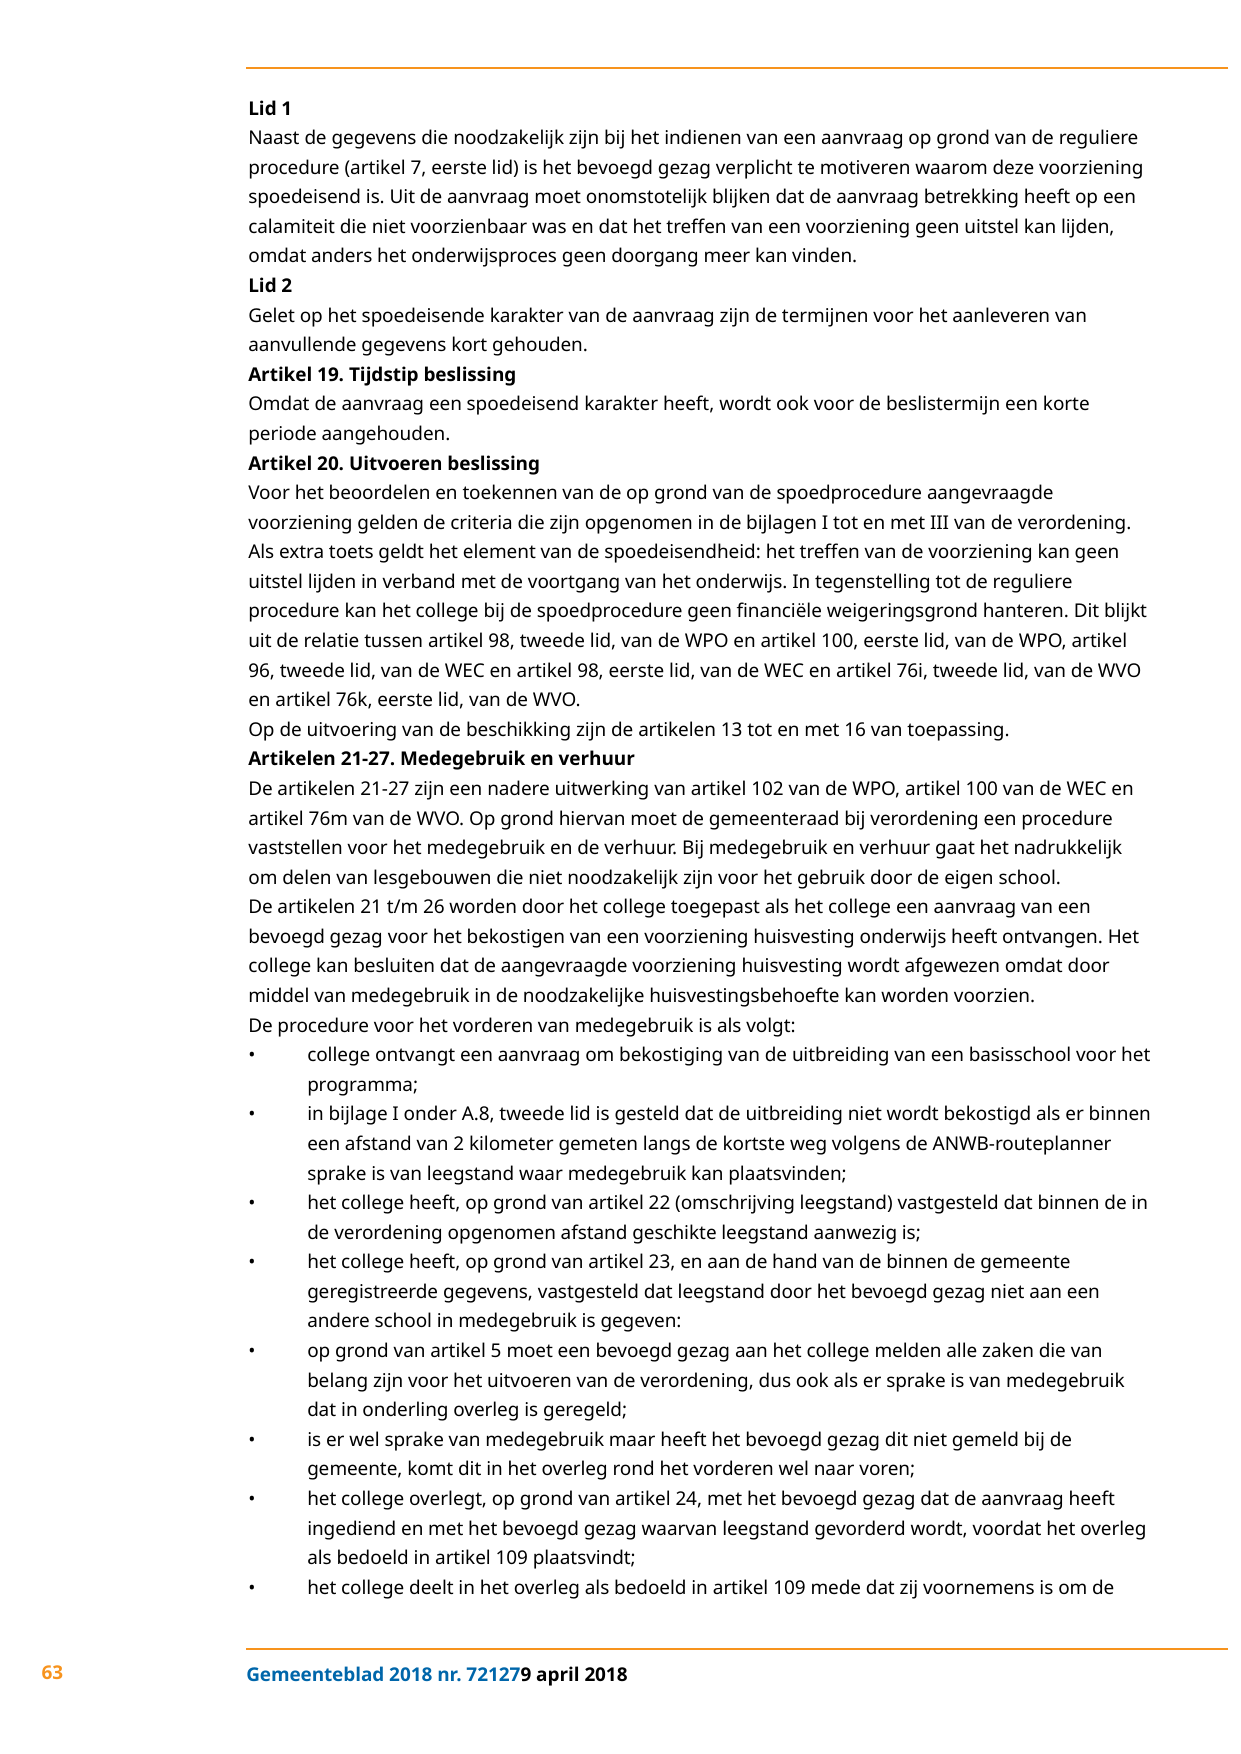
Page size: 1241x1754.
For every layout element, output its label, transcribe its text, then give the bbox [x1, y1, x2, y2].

text De artikelen 21 t/m 26 worden door het college toegepast als het college een aanvraag van een bevoegd gezag voor het bekostigen van een voorziening huisvesting onderwijs heeft ontvangen. Het college kan besluiten dat de aangevraagde voorziening huisvesting wordt afgewezen omdat door middel van medegebruik in de noodzakelijke huisvestingsbehoefte kan worden voorzien. [248, 893, 1152, 1008]
text Lid 2 [248, 272, 1152, 298]
picture [41, 47, 231, 172]
text Artikel 20. Uitvoeren beslissing [248, 450, 1152, 476]
text Artikelen 21-27. Medegebruik en verhuur [248, 746, 1152, 771]
list in bijlage I onder A.8, tweede lid is gesteld dat de uitbreiding niet wordt bekostigd als er binnen een afstand van 2 kilometer gemeten langs de kortste weg volgens de ANWB-routeplanner sprake is van leegstand waar medegebruik kan plaatsvinden; [248, 1101, 1152, 1186]
list het college deelt in het overleg als bedoeld in artikel 109 mede dat zij voornemens is om de [248, 1574, 1152, 1600]
text Omdat de aanvraag een spoedeisend karakter heeft, wordt ook voor de beslistermijn een korte periode aangehouden. [248, 391, 1152, 446]
text Op de uitvoering van de beschikking zijn de artikelen 13 tot en met 16 van toepassing. [248, 716, 1152, 742]
text Gelet op het spoedeisende karakter van de aanvraag zijn de termijnen voor het aanleveren van aanvullende gegevens kort gehouden. [248, 302, 1152, 357]
list het college overlegt, op grond van artikel 24, met het bevoegd gezag dat de aanvraag heeft ingediend en met het bevoegd gezag waarvan leegstand gevorderd wordt, voordat het overleg als bedoeld in artikel 109 plaatsvindt; [248, 1485, 1152, 1570]
text Lid 1 [248, 95, 1152, 121]
list het college heeft, op grond van artikel 23, en aan de hand van de binnen de gemeente geregistreerde gegevens, vastgesteld dat leegstand door het bevoegd gezag niet aan een andere school in medegebruik is gegeven: [248, 1248, 1152, 1333]
list het college heeft, op grond van artikel 22 (omschrijving leegstand) vastgesteld dat binnen de in de verordening opgenomen afstand geschikte leegstand aanwezig is; [248, 1189, 1152, 1245]
list op grond van artikel 5 moet een bevoegd gezag aan het college melden alle zaken die van belang zijn voor het uitvoeren van de verordening, dus ook als er sprake is van medegebruik dat in onderling overleg is geregeld; [248, 1337, 1152, 1422]
list college ontvangt een aanvraag om bekostiging van de uitbreiding van een basisschool voor het programma; [248, 1041, 1152, 1097]
text Voor het beoordelen en toekennen van de op grond van de spoedprocedure aangevraagde voorziening gelden de criteria die zijn opgenomen in de bijlagen I tot en met III van de verordening. Als extra toets geldt het element van de spoedeisendheid: het treffen van de voorziening kan geen uitstel lijden in verband met de voortgang van het onderwijs. In tegenstelling tot de reguliere procedure kan het college bij de spoedprocedure geen financiële weigeringsgrond hanteren. Dit blijkt uit de relatie tussen artikel 98, tweede lid, van de WPO en artikel 100, eerste lid, van de WPO, artikel 96, tweede lid, van de WEC en artikel 98, eerste lid, van de WEC en artikel 76i, tweede lid, van de WVO en artikel 76k, eerste lid, van de WVO. [248, 479, 1152, 712]
text Artikel 19. Tijdstip beslissing [248, 361, 1152, 387]
list is er wel sprake van medegebruik maar heeft het bevoegd gezag dit niet gemeld bij de gemeente, komt dit in het overleg rond het vorderen wel naar voren; [248, 1426, 1152, 1481]
text Naast de gegevens die noodzakelijk zijn bij het indienen van een aanvraag op grond van de reguliere procedure (artikel 7, eerste lid) is het bevoegd gezag verplicht te motiveren waarom deze voorziening spoedeisend is. Uit de aanvraag moet onomstotelijk blijken dat de aanvraag betrekking heeft op een calamiteit die niet voorzienbaar was en dat het treffen van een voorziening geen uitstel kan lijden, omdat anders het onderwijsproces geen doorgang meer kan vinden. [248, 124, 1152, 268]
text De procedure voor het vorderen van medegebruik is als volgt: [248, 1012, 1152, 1038]
text De artikelen 21-27 zijn een nadere uitwerking van artikel 102 van de WPO, artikel 100 van de WEC en artikel 76m van de WVO. Op grond hiervan moet de gemeenteraad bij verordening een procedure vaststellen voor het medegebruik en de verhuur. Bij medegebruik en verhuur gaat het nadrukkelijk om delen van lesgebouwen die niet noodzakelijk zijn voor het gebruik door de eigen school. [248, 775, 1152, 890]
